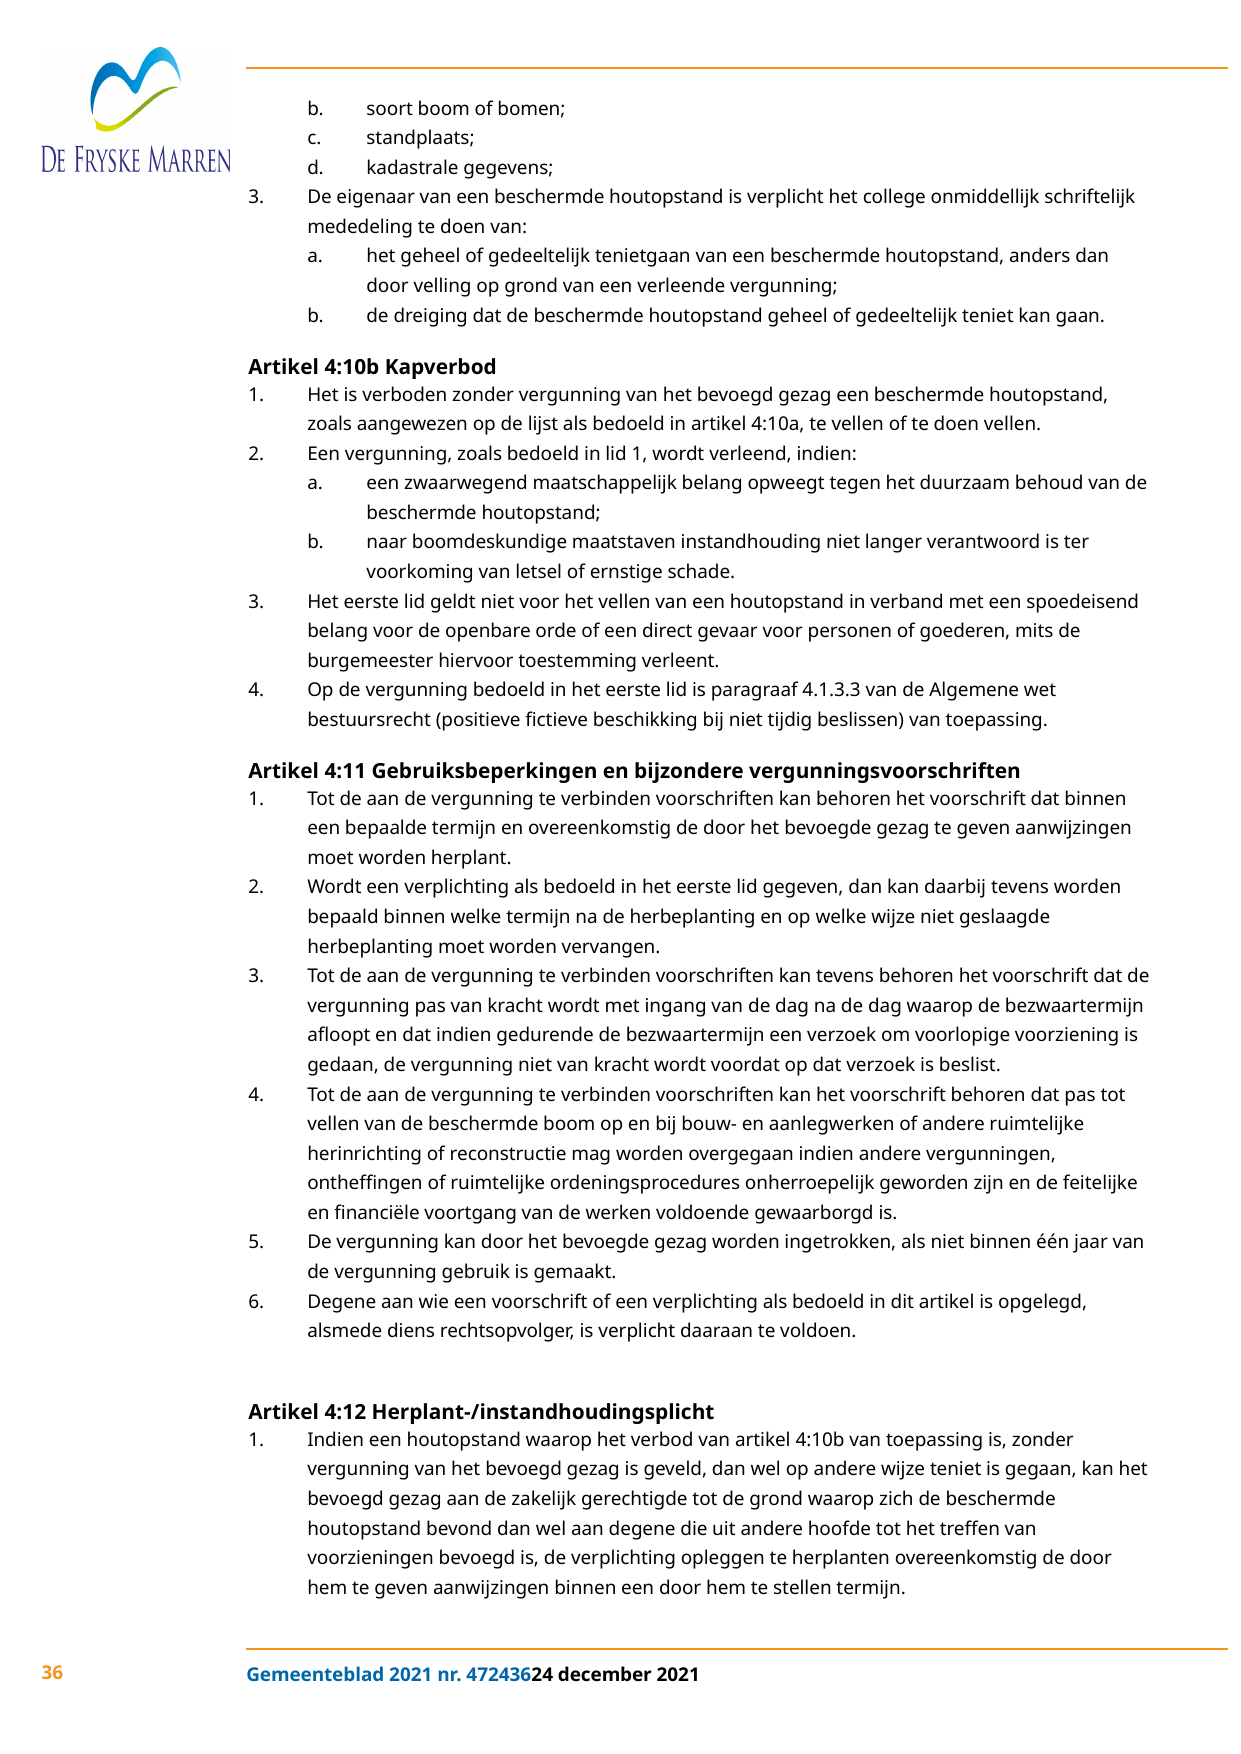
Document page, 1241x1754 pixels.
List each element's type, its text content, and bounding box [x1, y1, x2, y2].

list Het eerste lid geldt niet voor het vellen van een houtopstand in verband met een spoedeisend belang voor de openbare orde of een direct gevaar voor personen of goederen, mits de burgemeester hiervoor toestemming verleent. [248, 588, 1152, 673]
list een zwaarwegend maatschappelijk belang opweegt tegen het duurzaam behoud van de beschermde houtopstand; [307, 469, 1152, 525]
list Het is verboden zonder vergunning van het bevoegd gezag een beschermde houtopstand, zoals aangewezen op de lijst als bedoeld in artikel 4:10a, te vellen of te doen vellen. [248, 381, 1152, 436]
text Artikel 4:11 Gebruiksbeperkingen en bijzondere vergunningsvoorschriften [248, 757, 1152, 785]
list De eigenaar van een beschermde houtopstand is verplicht het college onmiddellijk schriftelijk mededeling te doen van: [248, 183, 1152, 239]
list het geheel of gedeeltelijk tenietgaan van een beschermde houtopstand, anders dan door velling op grond van een verleende vergunning; [307, 243, 1152, 298]
list standplaats; [307, 124, 1152, 150]
list Op de vergunning bedoeld in het eerste lid is paragraaf 4.1.3.3 van de Algemene wet bestuursrecht (positieve fictieve beschikking bij niet tijdig beslissen) van toepassing. [248, 677, 1152, 732]
list soort boom of bomen; [307, 95, 1152, 121]
list Een vergunning, zoals bedoeld in lid 1, wordt verleend, indien: [248, 440, 1152, 466]
list Indien een houtopstand waarop het verbod van artikel 4:10b van toepassing is, zonder vergunning van het bevoegd gezag is geveld, dan wel op andere wijze teniet is gegaan, kan het bevoegd gezag aan de zakelijk gerechtigde tot de grond waarop zich de beschermde houtopstand bevond dan wel aan degene die uit andere hoofde tot het treffen van voorzieningen bevoegd is, de verplichting opleggen te herplanten overeenkomstig de door hem te geven aanwijzingen binnen een door hem te stellen termijn. [248, 1426, 1152, 1599]
list Wordt een verplichting als bedoeld in het eerste lid gegeven, dan kan daarbij tevens worden bepaald binnen welke termijn na de herbeplanting en op welke wijze niet geslaagde herbeplanting moet worden vervangen. [248, 874, 1152, 959]
picture [41, 47, 231, 172]
list naar boomdeskundige maatstaven instandhouding niet langer verantwoord is ter voorkoming van letsel of ernstige schade. [307, 529, 1152, 584]
text Artikel 4:10b Kapverbod [248, 352, 1152, 381]
list Tot de aan de vergunning te verbinden voorschriften kan het voorschrift behoren dat pas tot vellen van de beschermde boom op en bij bouw- en aanlegwerken of andere ruimtelijke herinrichting of reconstructie mag worden overgegaan indien andere vergunningen, ontheffingen of ruimtelijke ordeningsprocedures onherroepelijk geworden zijn en de feitelijke en financiële voortgang van de werken voldoende gewaarborgd is. [248, 1081, 1152, 1225]
list de dreiging dat de beschermde houtopstand geheel of gedeeltelijk teniet kan gaan. [307, 302, 1152, 328]
list Tot de aan de vergunning te verbinden voorschriften kan behoren het voorschrift dat binnen een bepaalde termijn en overeenkomstig de door het bevoegde gezag te geven aanwijzingen moet worden herplant. [248, 785, 1152, 870]
list kadastrale gegevens; [307, 154, 1152, 180]
list Degene aan wie een voorschrift of een verplichting als bedoeld in dit artikel is opgelegd, alsmede diens rechtsopvolger, is verplicht daaraan te voldoen. [248, 1288, 1152, 1343]
list Tot de aan de vergunning te verbinden voorschriften kan tevens behoren het voorschrift dat de vergunning pas van kracht wordt met ingang van de dag na de dag waarop de bezwaartermijn afloopt en dat indien gedurende de bezwaartermijn een verzoek om voorlopige voorziening is gedaan, de vergunning niet van kracht wordt voordat op dat verzoek is beslist. [248, 962, 1152, 1077]
text Artikel 4:12 Herplant-/instandhoudingsplicht [248, 1397, 1152, 1426]
list De vergunning kan door het bevoegde gezag worden ingetrokken, als niet binnen één jaar van de vergunning gebruik is gemaakt. [248, 1229, 1152, 1284]
